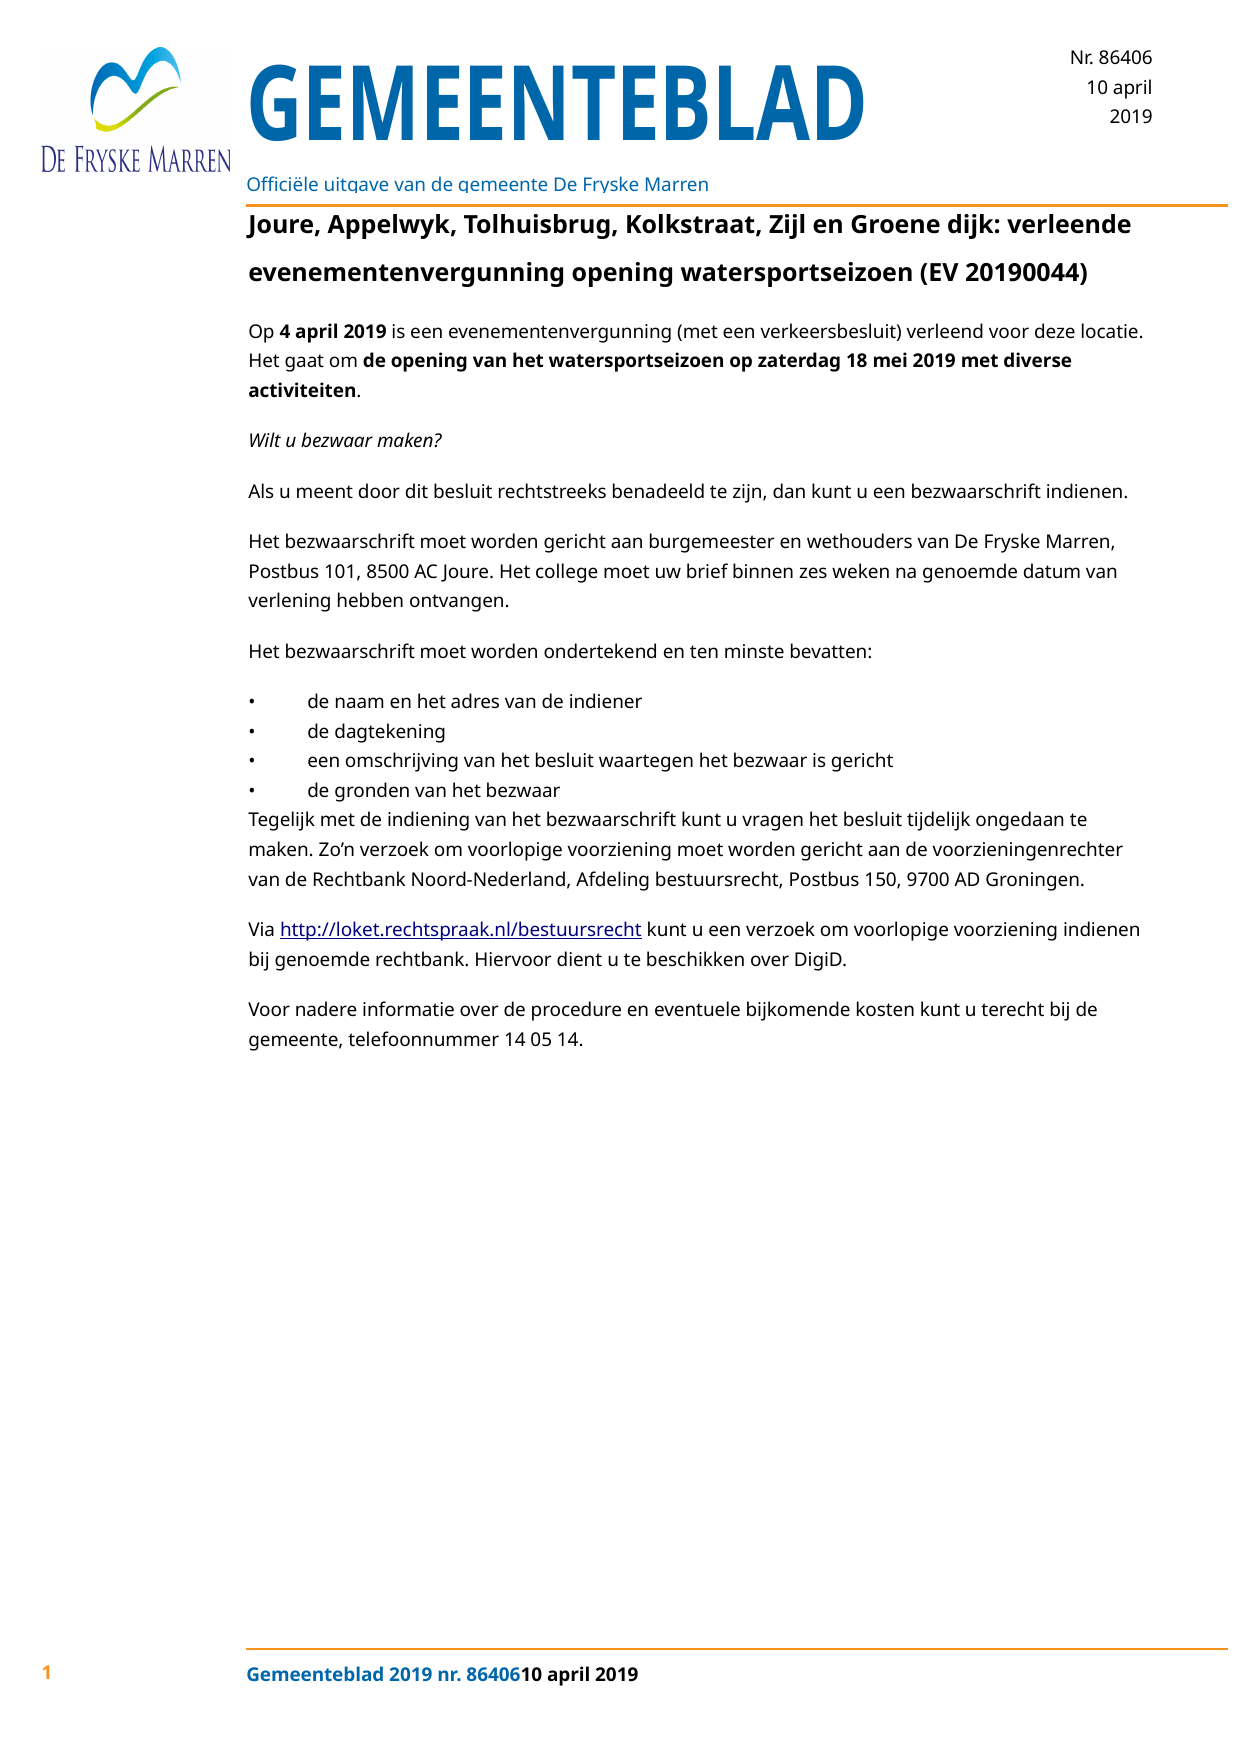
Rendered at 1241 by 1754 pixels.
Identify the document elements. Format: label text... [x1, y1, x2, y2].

text Via http://loket.rechtspraak.nl/bestuursrecht kunt u een verzoek om voorlopige voorziening indienen bij genoemde rechtbank. Hiervoor dient u te beschikken over DigiD. [248, 916, 1152, 972]
list een omschrijving van het besluit waartegen het bezwaar is gericht [248, 747, 1152, 773]
text Voor nadere informatie over de procedure en eventuele bijkomende kosten kunt u terecht bij de gemeente, telefoonnummer 14 05 14. [248, 996, 1152, 1052]
text Joure, Appelwyk, Tolhuisbrug, Kolkstraat, Zijl en Groene dijk: verleende evenementenvergunning opening watersportseizoen (EV 20190044) [248, 207, 1152, 288]
text Tegelijk met de indiening van het bezwaarschrift kunt u vragen het besluit tijdelijk ongedaan te maken. Zo’n verzoek om voorlopige voorziening moet worden gericht aan de voorzieningenrechter van de Rechtbank Noord-Nederland, Afdeling bestuursrecht, Postbus 150, 9700 AD Groningen. [248, 807, 1152, 892]
text Op 4 april 2019 is een evenementenvergunning (met een verkeersbesluit) verleend voor deze locatie. Het gaat om de opening van het watersportseizoen op zaterdag 18 mei 2019 met diverse activiteiten. [248, 318, 1152, 403]
list de dagtekening [248, 718, 1152, 744]
list de naam en het adres van de indiener [248, 688, 1152, 714]
text Als u meent door dit besluit rechtstreeks benadeeld te zijn, dan kunt u een bezwaarschrift indienen. [248, 478, 1152, 504]
list de gronden van het bezwaar [248, 777, 1152, 803]
text Wilt u bezwaar maken? [248, 427, 1152, 453]
text Het bezwaarschrift moet worden gericht aan burgemeester en wethouders van De Fryske Marren, Postbus 101, 8500 AC Joure. Het college moet uw brief binnen zes weken na genoemde datum van verlening hebben ontvangen. [248, 528, 1152, 613]
text Het bezwaarschrift moet worden ondertekend en ten minste bevatten: [248, 638, 1152, 664]
picture [41, 47, 231, 172]
